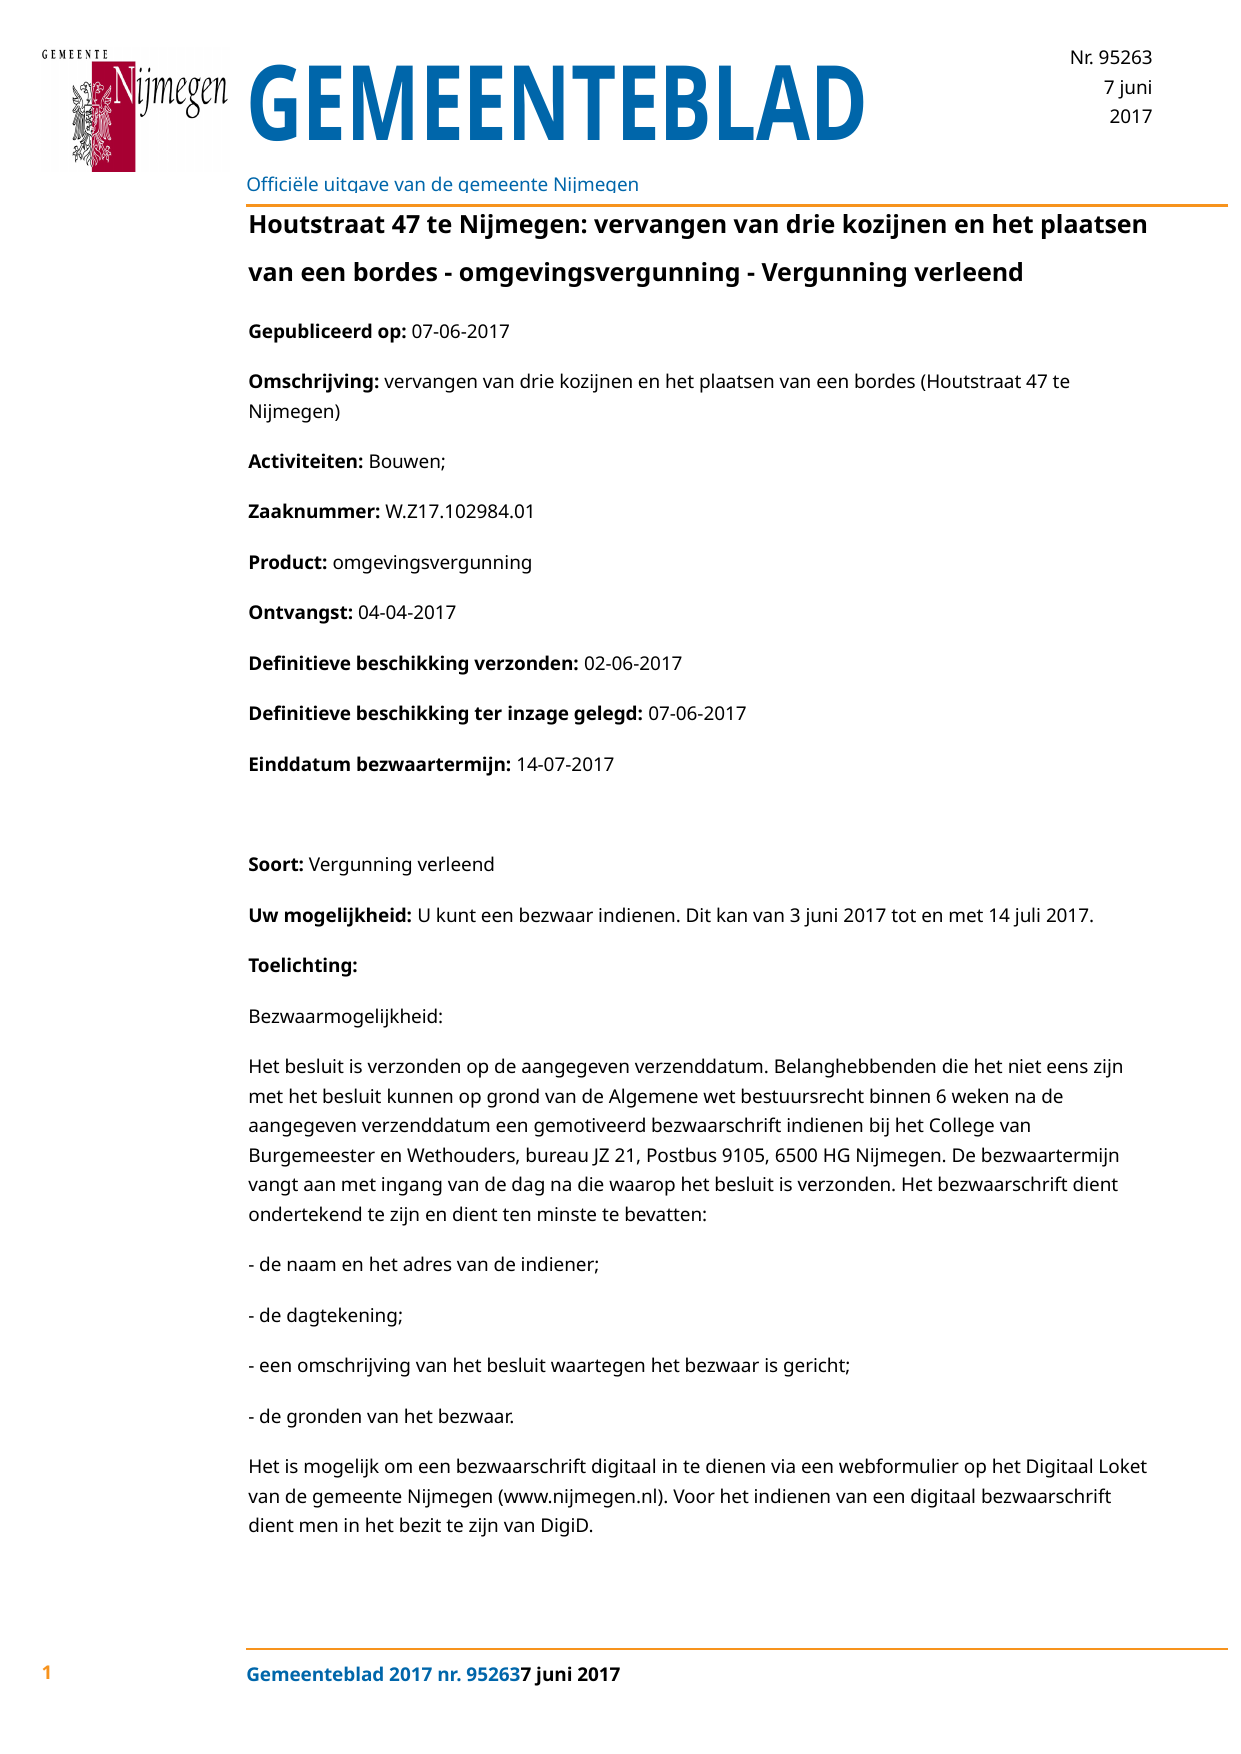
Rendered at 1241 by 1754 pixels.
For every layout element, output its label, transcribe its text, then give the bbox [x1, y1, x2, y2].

text Einddatum bezwaartermijn: 14-07-2017 [248, 751, 1152, 777]
text Het is mogelijk om een bezwaarschrift digitaal in te dienen via een webformulier op het Digitaal Loket van de gemeente Nijmegen (www.nijmegen.nl). Voor het indienen van een digitaal bezwaarschrift dient men in het bezit te zijn van DigiD. [248, 1453, 1152, 1538]
text Activiteiten: Bouwen; [248, 448, 1152, 474]
text Definitieve beschikking ter inzage gelegd: 07-06-2017 [248, 700, 1152, 726]
text Bezwaarmogelijkheid: [248, 1003, 1152, 1029]
text - de naam en het adres van de indiener; [248, 1252, 1152, 1277]
text Product: omgevingsvergunning [248, 549, 1152, 575]
text Soort: Vergunning verleend [248, 852, 1152, 877]
text Omschrijving: vervangen van drie kozijnen en het plaatsen van een bordes (Houtstraat 47 te Nijmegen) [248, 368, 1152, 424]
text Definitieve beschikking verzonden: 02-06-2017 [248, 650, 1152, 676]
picture [41, 47, 231, 172]
text Gepubliceerd op: 07-06-2017 [248, 318, 1152, 344]
text Toelichting: [248, 952, 1152, 978]
text Ontvangst: 04-04-2017 [248, 599, 1152, 625]
text Zaaknummer: W.Z17.102984.01 [248, 499, 1152, 524]
text - een omschrijving van het besluit waartegen het bezwaar is gericht; [248, 1352, 1152, 1378]
text Houtstraat 47 te Nijmegen: vervangen van drie kozijnen en het plaatsen van een bordes - omgevingsvergunning - Vergunning verleend [248, 207, 1152, 288]
text - de gronden van het bezwaar. [248, 1403, 1152, 1429]
text Het besluit is verzonden op de aangegeven verzenddatum. Belanghebbenden die het niet eens zijn met het besluit kunnen op grond van de Algemene wet bestuursrecht binnen 6 weken na de aangegeven verzenddatum een gemotiveerd bezwaarschrift indienen bij het College van Burgemeester en Wethouders, bureau JZ 21, Postbus 9105, 6500 HG Nijmegen. De bezwaartermijn vangt aan met ingang van de dag na die waarop het besluit is verzonden. Het bezwaarschrift dient ondertekend te zijn en dient ten minste te bevatten: [248, 1053, 1152, 1227]
text - de dagtekening; [248, 1302, 1152, 1328]
text Uw mogelijkheid: U kunt een bezwaar indienen. Dit kan van 3 juni 2017 tot en met 14 juli 2017. [248, 902, 1152, 928]
